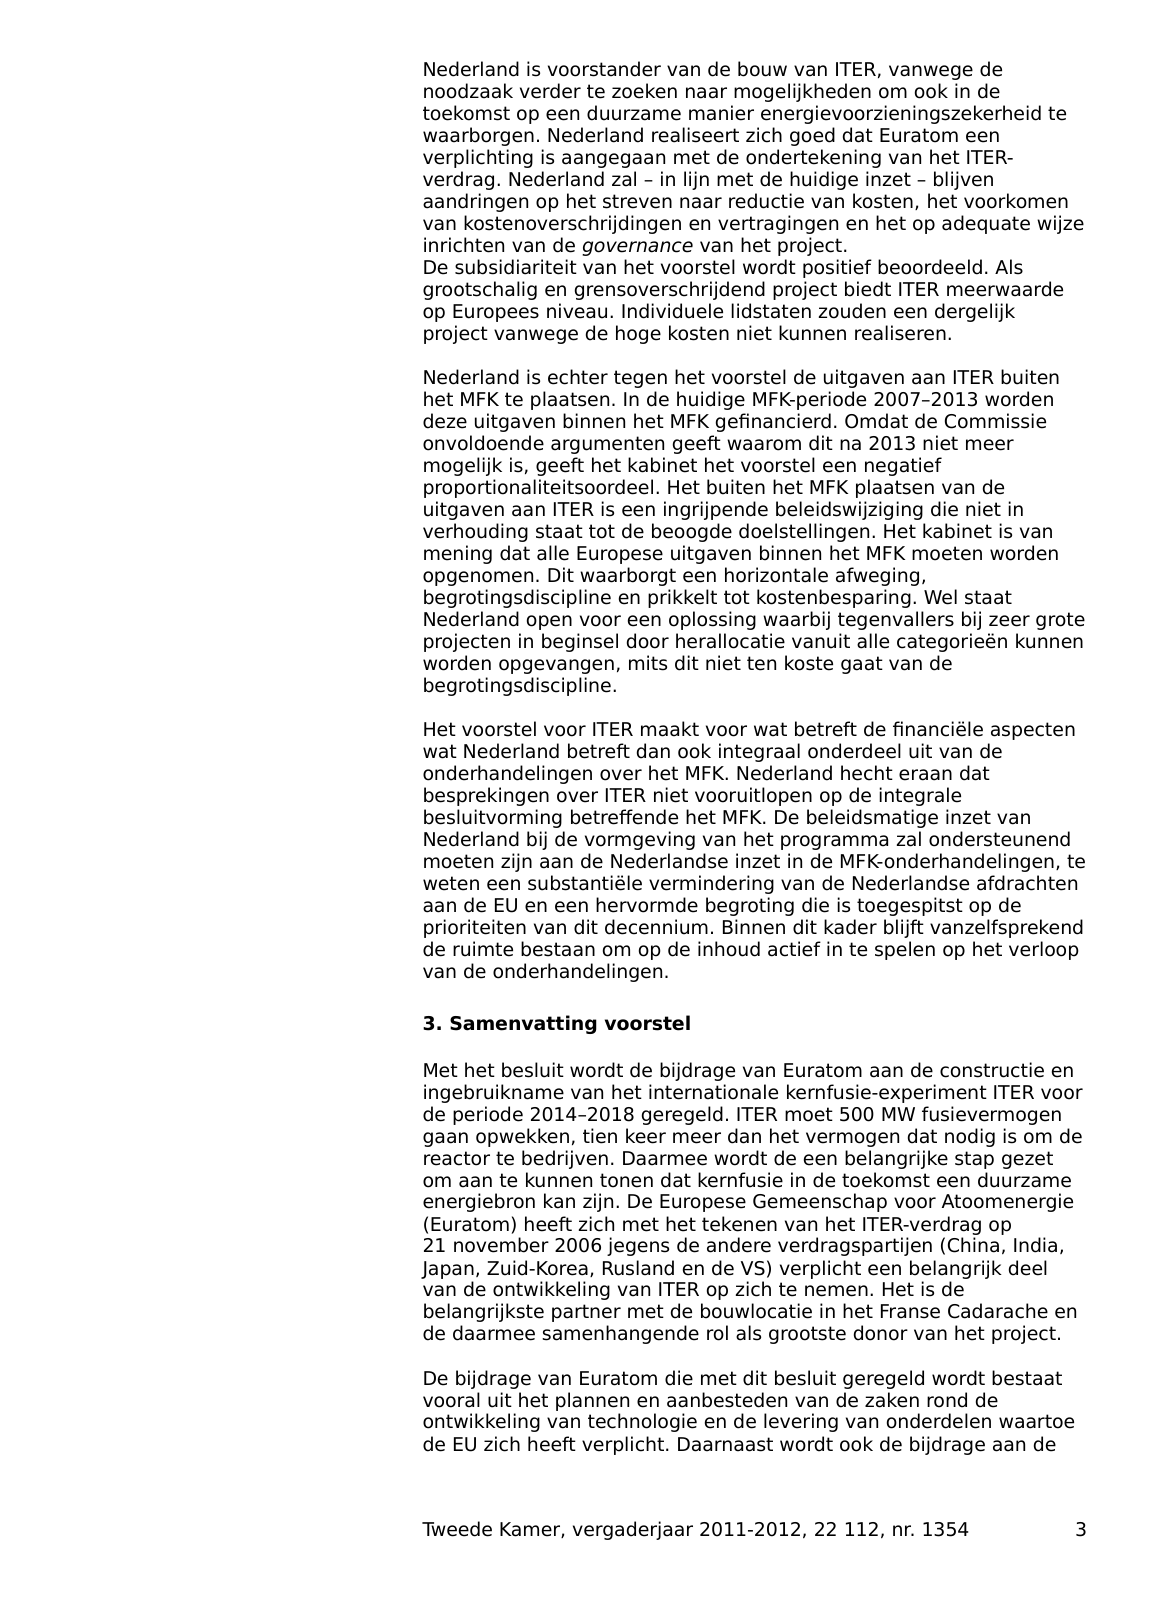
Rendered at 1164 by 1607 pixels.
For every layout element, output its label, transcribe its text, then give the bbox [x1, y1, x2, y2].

text Nederland is echter tegen het voorstel de uitgaven aan ITER buiten het MFK te plaatsen. In de huidige MFK-periode 2007–2013 worden deze uitgaven binnen het MFK gefinancierd. Omdat de Commissie onvoldoende argumenten geeft waarom dit na 2013 niet meer mogelijk is, geeft het kabinet het voorstel een negatief proportionaliteitsoordeel. Het buiten het MFK plaatsen van de uitgaven aan ITER is een ingrijpende beleidswijziging die niet in verhouding staat tot de beoogde doelstellingen. Het kabinet is van mening dat alle Europese uitgaven binnen het MFK moeten worden opgenomen. Dit waarborgt een horizontale afweging, begrotingsdiscipline en prikkelt tot kostenbesparing. Wel staat Nederland open voor een oplossing waarbij tegenvallers bij zeer grote projecten in beginsel door herallocatie vanuit alle categorieën kunnen worden opgevangen, mits dit niet ten koste gaat van de begrotingsdiscipline. [422, 367, 1087, 697]
text De subsidiariteit van het voorstel wordt positief beoordeeld. Als grootschalig en grensoverschrijdend project biedt ITER meerwaarde op Europees niveau. Individuele lidstaten zouden een dergelijk project vanwege de hoge kosten niet kunnen realiseren. [422, 257, 1087, 345]
text De bijdrage van Euratom die met dit besluit geregeld wordt bestaat vooral uit het plannen en aanbesteden van de zaken rond de ontwikkeling van technologie en de levering van onderdelen waartoe de EU zich heeft verplicht. Daarnaast wordt ook de bijdrage aan de [422, 1367, 1087, 1455]
text Met het besluit wordt de bijdrage van Euratom aan de constructie en ingebruikname van het internationale kernfusie-experiment ITER voor de periode 2014–2018 geregeld. ITER moet 500 MW fusievermogen gaan opwekken, tien keer meer dan het vermogen dat nodig is om de reactor te bedrijven. Daarmee wordt de een belangrijke stap gezet om aan te kunnen tonen dat kernfusie in de toekomst een duurzame energiebron kan zijn. De Europese Gemeenschap voor Atoomenergie (Euratom) heeft zich met het tekenen van het ITER-verdrag op 21 november 2006 jegens de andere verdragspartijen (China, India, Japan, Zuid-Korea, Rusland en de VS) verplicht een belangrijk deel van de ontwikkeling van ITER op zich te nemen. Het is de belangrijkste partner met de bouwlocatie in het Franse Cadarache en de daarmee samenhangende rol als grootste donor van het project. [422, 1059, 1087, 1345]
text Het voorstel voor ITER maakt voor wat betreft de financiële aspecten wat Nederland betreft dan ook integraal onderdeel uit van de onderhandelingen over het MFK. Nederland hecht eraan dat besprekingen over ITER niet vooruitlopen op de integrale besluitvorming betreffende het MFK. De beleidsmatige inzet van Nederland bij de vormgeving van het programma zal ondersteunend moeten zijn aan de Nederlandse inzet in de MFK-onderhandelingen, te weten een substantiële vermindering van de Nederlandse afdrachten aan de EU en een hervormde begroting die is toegespitst op de prioriteiten van dit decennium. Binnen dit kader blijft vanzelfsprekend de ruimte bestaan om op de inhoud actief in te spelen op het verloop van de onderhandelingen. [422, 719, 1087, 983]
text Nederland is voorstander van de bouw van ITER, vanwege de noodzaak verder te zoeken naar mogelijkheden om ook in de toekomst op een duurzame manier energievoorzieningszekerheid te waarborgen. Nederland realiseert zich goed dat Euratom een verplichting is aangegaan met de ondertekening van het ITER-verdrag. Nederland zal – in lijn met de huidige inzet – blijven aandringen op het streven naar reductie van kosten, het voorkomen van kostenoverschrijdingen en vertragingen en het op adequate wijze inrichten van de governance van het project. [422, 59, 1087, 257]
subtitle 3. Samenvatting voorstel [422, 1013, 1087, 1034]
